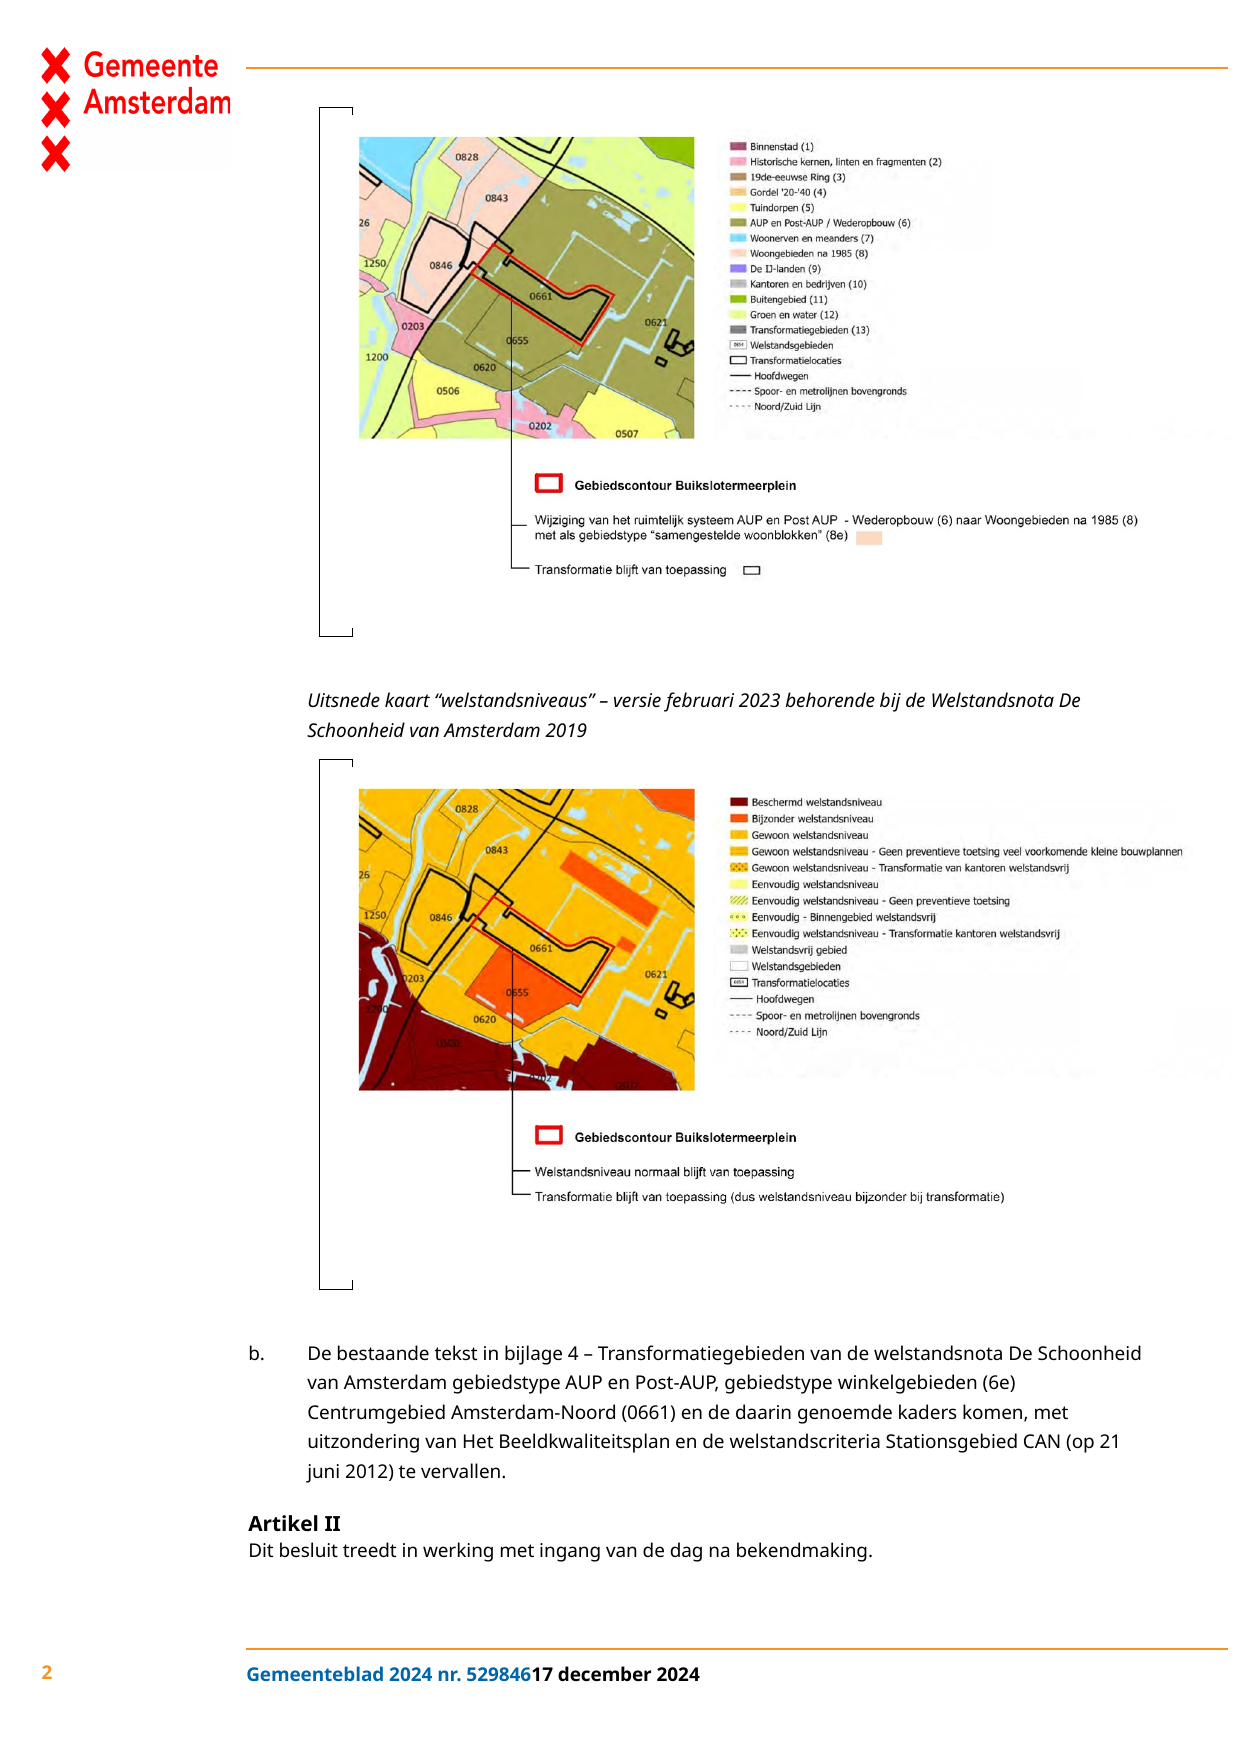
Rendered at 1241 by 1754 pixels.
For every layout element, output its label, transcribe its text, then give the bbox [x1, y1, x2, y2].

picture [327, 767, 1232, 1280]
text Dit besluit treedt in werking met ingang van de dag na bekendmaking. [248, 1537, 1152, 1563]
list Uitsnede kaart “welstandsniveaus” – versie februari 2023 behorende bij de Welstandsnota De Schoonheid van Amsterdam 2019 [248, 687, 1152, 743]
list De bestaande tekst in bijlage 4 – Transformatiegebieden van de welstandsnota De Schoonheid van Amsterdam gebiedstype AUP en Post-AUP, gebiedstype winkelgebieden (6e) Centrumgebied Amsterdam-Noord (0661) en de daarin genoemde kaders komen, met uitzondering van Het Beeldkwaliteitsplan en de welstandscriteria Stationsgebied CAN (op 21 juni 2012) te vervallen. [248, 1340, 1152, 1484]
picture [327, 115, 1232, 628]
picture [41, 47, 231, 172]
text Artikel II [248, 1509, 1152, 1537]
